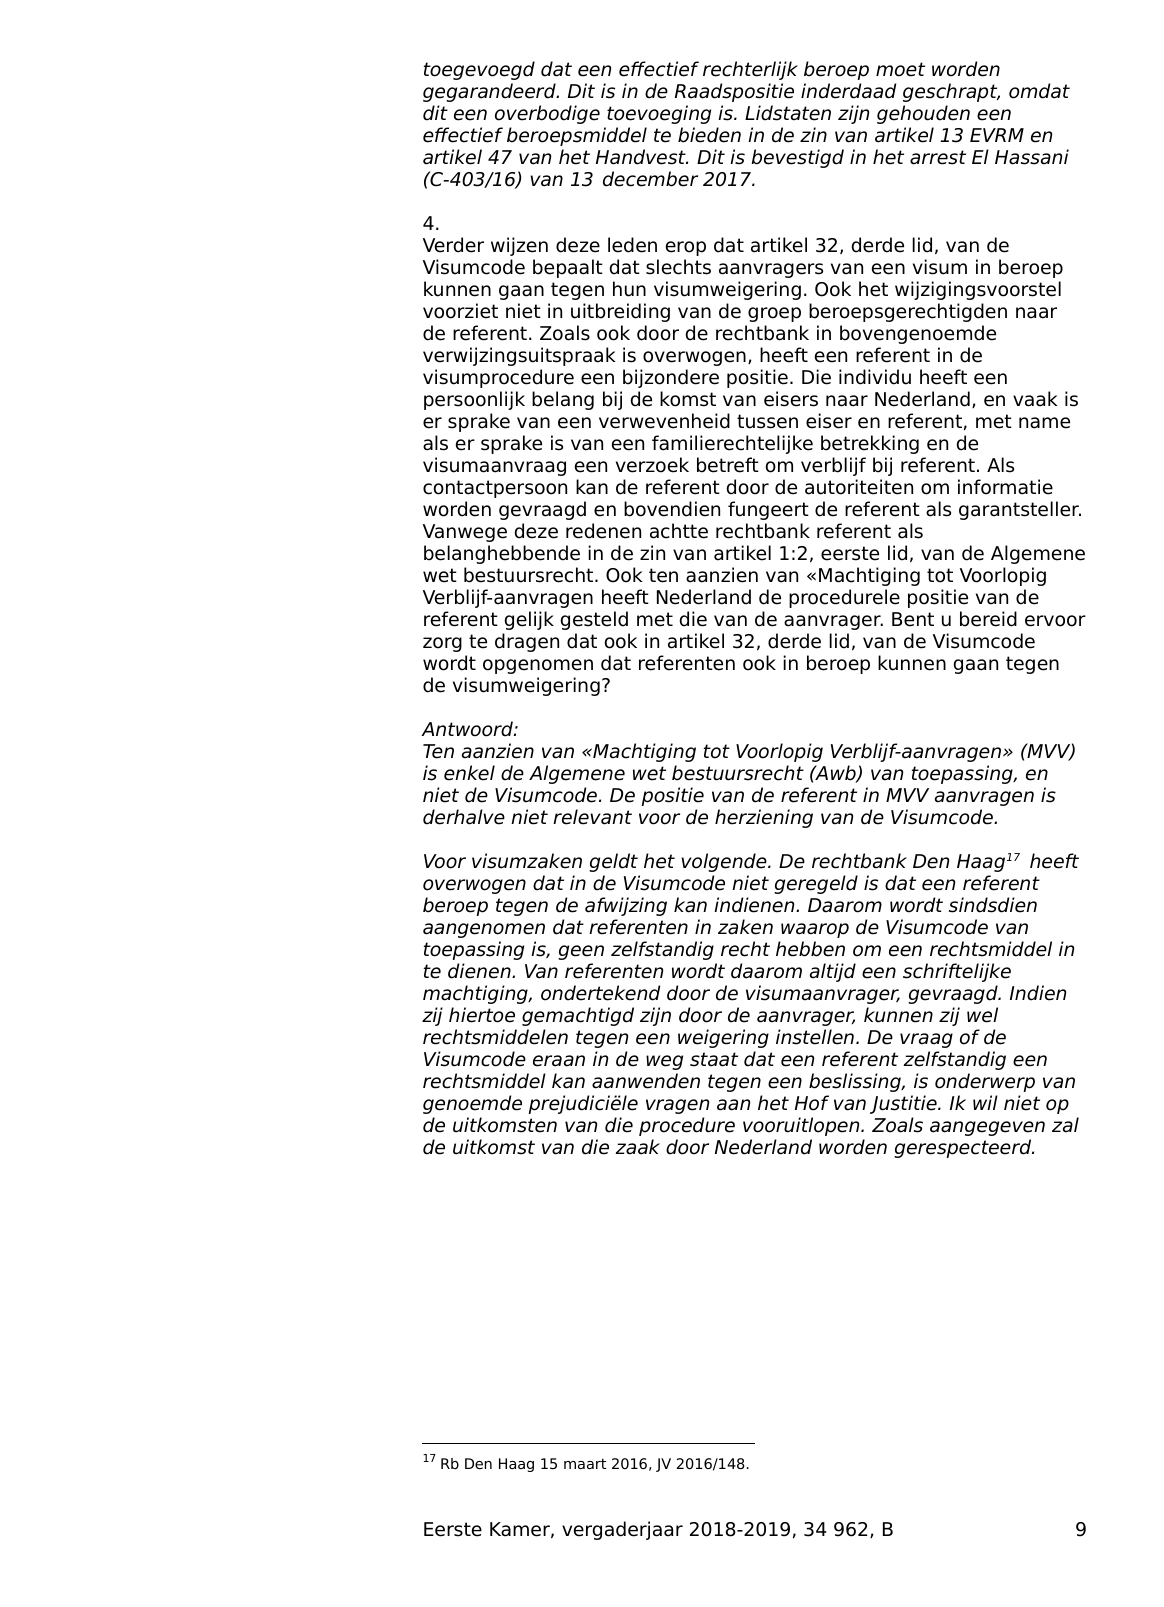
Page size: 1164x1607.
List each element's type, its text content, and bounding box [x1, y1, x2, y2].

text Ten aanzien van «Machtiging tot Voorlopig Verblijf-aanvragen» (MVV) is enkel de Algemene wet bestuursrecht (Awb) van toepassing, en niet de Visumcode. De positie van de referent in MVV aanvragen is derhalve niet relevant voor de herziening van de Visumcode. [422, 741, 1087, 829]
text toegevoegd dat een effectief rechterlijk beroep moet worden gegarandeerd. Dit is in de Raadspositie inderdaad geschrapt, omdat dit een overbodige toevoeging is. Lidstaten zijn gehouden een effectief beroepsmiddel te bieden in de zin van artikel 13 EVRM en artikel 47 van het Handvest. Dit is bevestigd in het arrest El Hassani (C-403/16) van 13 december 2017. [422, 59, 1087, 191]
text 4. [422, 213, 1087, 235]
text Rb Den Haag 15 maart 2016, JV 2016/148. [422, 1452, 1087, 1474]
text Antwoord: [422, 719, 1087, 741]
text Voor visumzaken geldt het volgende. De rechtbank Den Haag heeft overwogen dat in de Visumcode niet geregeld is dat een referent beroep tegen de afwijzing kan indienen. Daarom wordt sindsdien aangenomen dat referenten in zaken waarop de Visumcode van toepassing is, geen zelfstandig recht hebben om een rechtsmiddel in te dienen. Van referenten wordt daarom altijd een schriftelijke machtiging, ondertekend door de visumaanvrager, gevraagd. Indien zij hiertoe gemachtigd zijn door de aanvrager, kunnen zij wel rechtsmiddelen tegen een weigering instellen. De vraag of de Visumcode eraan in de weg staat dat een referent zelfstandig een rechtsmiddel kan aanwenden tegen een beslissing, is onderwerp van genoemde prejudiciële vragen aan het Hof van Justitie. Ik wil niet op de uitkomsten van die procedure vooruitlopen. Zoals aangegeven zal de uitkomst van die zaak door Nederland worden gerespecteerd. [422, 851, 1087, 1159]
text Verder wijzen deze leden erop dat artikel 32, derde lid, van de Visumcode bepaalt dat slechts aanvragers van een visum in beroep kunnen gaan tegen hun visumweigering. Ook het wijzigingsvoorstel voorziet niet in uitbreiding van de groep beroepsgerechtigden naar de referent. Zoals ook door de rechtbank in bovengenoemde verwijzingsuitspraak is overwogen, heeft een referent in de visumprocedure een bijzondere positie. Die individu heeft een persoonlijk belang bij de komst van eisers naar Nederland, en vaak is er sprake van een verwevenheid tussen eiser en referent, met name als er sprake is van een familierechtelijke betrekking en de visumaanvraag een verzoek betreft om verblijf bij referent. Als contactpersoon kan de referent door de autoriteiten om informatie worden gevraagd en bovendien fungeert de referent als garantsteller. Vanwege deze redenen achtte rechtbank referent als belanghebbende in de zin van artikel 1:2, eerste lid, van de Algemene wet bestuursrecht. Ook ten aanzien van «Machtiging tot Voorlopig Verblijf-aanvragen heeft Nederland de procedurele positie van de referent gelijk gesteld met die van de aanvrager. Bent u bereid ervoor zorg te dragen dat ook in artikel 32, derde lid, van de Visumcode wordt opgenomen dat referenten ook in beroep kunnen gaan tegen de visumweigering? [422, 235, 1087, 697]
